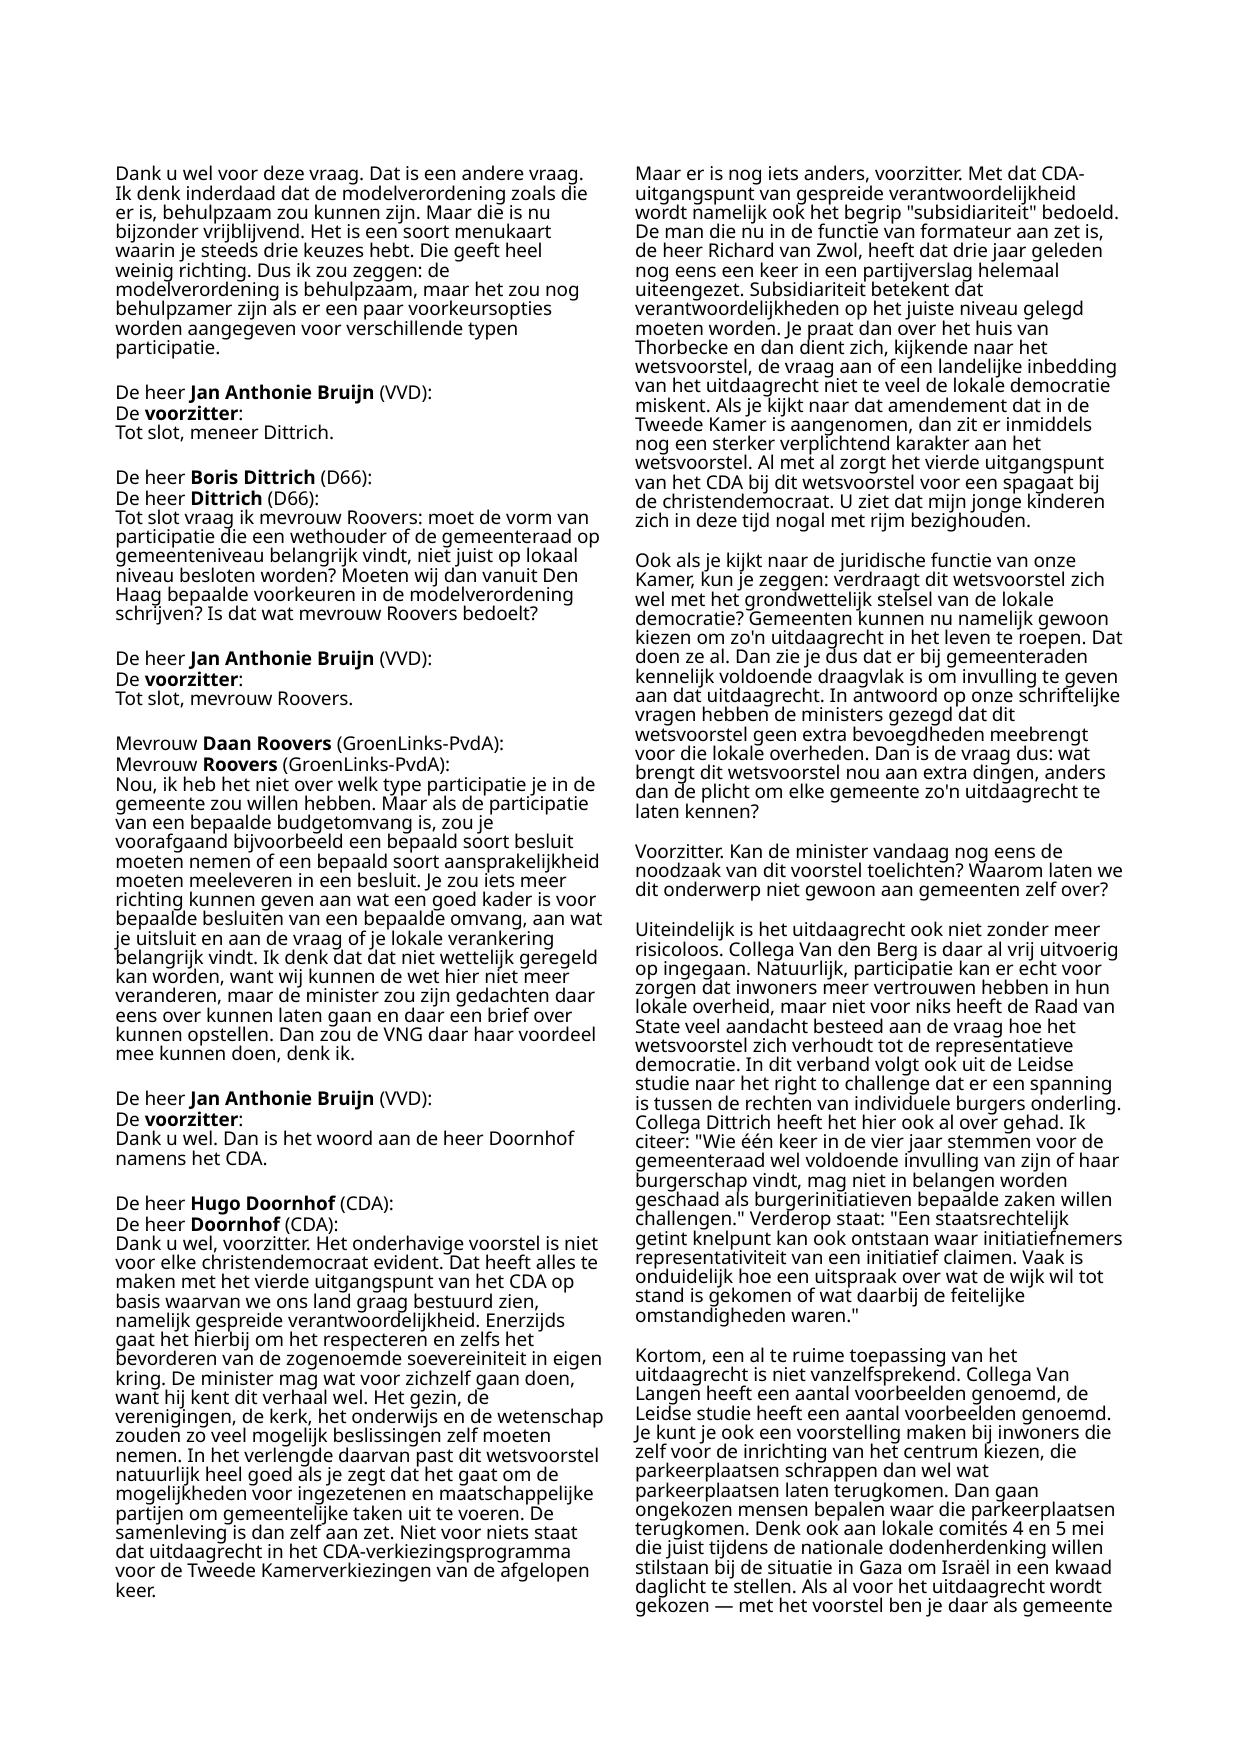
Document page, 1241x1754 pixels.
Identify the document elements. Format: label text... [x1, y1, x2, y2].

text De heer Hugo Doornhof (CDA): [115, 1190, 605, 1216]
text Ook als je kijkt naar de juridische functie van onze Kamer, kun je zeggen: verdraagt dit wetsvoorstel zich wel met het grondwettelijk stelsel van de lokale democratie? Gemeenten kunnen nu namelijk gewoon kiezen om zo'n uitdaagrecht in het leven te roepen. Dat doen ze al. Dan zie je dus dat er bij gemeenteraden kennelijk voldoende draagvlak is om invulling te geven aan dat uitdaagrecht. In antwoord op onze schriftelijke vragen hebben de ministers gezegd dat dit wetsvoorstel geen extra bevoegdheden meebrengt voor die lokale overheden. Dan is de vraag dus: wat brengt dit wetsvoorstel nou aan extra dingen, anders dan de plicht om elke gemeente zo'n uitdaagrecht te laten kennen? [635, 552, 1125, 822]
text De voorzitter: [115, 1111, 605, 1130]
text Dank u wel. Dan is het woord aan de heer Doornhof namens het CDA. [115, 1130, 605, 1169]
text Tot slot, meneer Dittrich. [115, 424, 605, 443]
text De heer Jan Anthonie Bruijn (VVD): [115, 1085, 605, 1111]
text Kortom, een al te ruime toepassing van het uitdaagrecht is niet vanzelfsprekend. Collega Van Langen heeft een aantal voorbeelden genoemd, de Leidse studie heeft een aantal voorbeelden genoemd. Je kunt je ook een voorstelling maken bij inwoners die zelf voor de inrichting van het centrum kiezen, die parkeerplaatsen schrappen dan wel wat parkeerplaatsen laten terugkomen. Dan gaan ongekozen mensen bepalen waar die parkeerplaatsen terugkomen. Denk ook aan lokale comités 4 en 5 mei die juist tijdens de nationale dodenherdenking willen stilstaan bij de situatie in Gaza om Israël in een kwaad daglicht te stellen. Als al voor het uitdaagrecht wordt gekozen — met het voorstel ben je daar als gemeente [635, 1347, 1125, 1616]
text De heer Jan Anthonie Bruijn (VVD): [115, 645, 605, 671]
text De heer Dittrich (D66): [115, 490, 605, 509]
text De heer Doornhof (CDA): [115, 1216, 605, 1235]
text Voorzitter. Kan de minister vandaag nog eens de noodzaak van dit voorstel toelichten? Waarom laten we dit onderwerp niet gewoon aan gemeenten zelf over? [635, 843, 1125, 901]
text Maar er is nog iets anders, voorzitter. Met dat CDA-uitgangspunt van gespreide verantwoordelijkheid wordt namelijk ook het begrip "subsidiariteit" bedoeld. De man die nu in de functie van formateur aan zet is, de heer Richard van Zwol, heeft dat drie jaar geleden nog eens een keer in een partijverslag helemaal uiteengezet. Subsidiariteit betekent dat verantwoordelijkheden op het juiste niveau gelegd moeten worden. Je praat dan over het huis van Thorbecke en dan dient zich, kijkende naar het wetsvoorstel, de vraag aan of een landelijke inbedding van het uitdaagrecht niet te veel de lokale democratie miskent. Als je kijkt naar dat amendement dat in de Tweede Kamer is aangenomen, dan zit er inmiddels nog een sterker verplichtend karakter aan het wetsvoorstel. Al met al zorgt het vierde uitgangspunt van het CDA bij dit wetsvoorstel voor een spagaat bij de christendemocraat. U ziet dat mijn jonge kinderen zich in deze tijd nogal met rijm bezighouden. [635, 165, 1125, 531]
text Tot slot, mevrouw Roovers. [115, 690, 605, 710]
text Mevrouw Roovers (GroenLinks-PvdA): [115, 756, 605, 776]
text De heer Boris Dittrich (D66): [115, 464, 605, 490]
text Dank u wel, voorzitter. Het onderhavige voorstel is niet voor elke christendemocraat evident. Dat heeft alles te maken met het vierde uitgangspunt van het CDA op basis waarvan we ons land graag bestuurd zien, namelijk gespreide verantwoordelijkheid. Enerzijds gaat het hierbij om het respecteren en zelfs het bevorderen van de zogenoemde soevereiniteit in eigen kring. De minister mag wat voor zichzelf gaan doen, want hij kent dit verhaal wel. Het gezin, de verenigingen, de kerk, het onderwijs en de wetenschap zouden zo veel mogelijk beslissingen zelf moeten nemen. In het verlengde daarvan past dit wetsvoorstel natuurlijk heel goed als je zegt dat het gaat om de mogelijkheden voor ingezetenen en maatschappelijke partijen om gemeentelijke taken uit te voeren. De samenleving is dan zelf aan zet. Niet voor niets staat dat uitdaagrecht in het CDA-verkiezingsprogramma voor de Tweede Kamerverkiezingen van de afgelopen keer. [115, 1235, 605, 1601]
text Dank u wel voor deze vraag. Dat is een andere vraag. Ik denk inderdaad dat de modelverordening zoals die er is, behulpzaam zou kunnen zijn. Maar die is nu bijzonder vrijblijvend. Het is een soort menukaart waarin je steeds drie keuzes hebt. Die geeft heel weinig richting. Dus ik zou zeggen: de modelverordening is behulpzaam, maar het zou nog behulpzamer zijn als er een paar voorkeursopties worden aangegeven voor verschillende typen participatie. [115, 165, 605, 358]
text Mevrouw Daan Roovers (GroenLinks-PvdA): [115, 731, 605, 756]
text Nou, ik heb het niet over welk type participatie je in de gemeente zou willen hebben. Maar als de participatie van een bepaalde budgetomvang is, zou je voorafgaand bijvoorbeeld een bepaald soort besluit moeten nemen of een bepaald soort aansprakelijkheid moeten meeleveren in een besluit. Je zou iets meer richting kunnen geven aan wat een goed kader is voor bepaalde besluiten van een bepaalde omvang, aan wat je uitsluit en aan de vraag of je lokale verankering belangrijk vindt. Ik denk dat dat niet wettelijk geregeld kan worden, want wij kunnen de wet hier niet meer veranderen, maar de minister zou zijn gedachten daar eens over kunnen laten gaan en daar een brief over kunnen opstellen. Dan zou de VNG daar haar voordeel mee kunnen doen, denk ik. [115, 776, 605, 1064]
text De voorzitter: [115, 671, 605, 690]
text Tot slot vraag ik mevrouw Roovers: moet de vorm van participatie die een wethouder of de gemeenteraad op gemeenteniveau belangrijk vindt, niet juist op lokaal niveau besloten worden? Moeten wij dan vanuit Den Haag bepaalde voorkeuren in de modelverordening schrijven? Is dat wat mevrouw Roovers bedoelt? [115, 509, 605, 624]
text De voorzitter: [115, 404, 605, 424]
text De heer Jan Anthonie Bruijn (VVD): [115, 379, 605, 404]
text Uiteindelijk is het uitdaagrecht ook niet zonder meer risicoloos. Collega Van den Berg is daar al vrij uitvoerig op ingegaan. Natuurlijk, participatie kan er echt voor zorgen dat inwoners meer vertrouwen hebben in hun lokale overheid, maar niet voor niks heeft de Raad van State veel aandacht besteed aan de vraag hoe het wetsvoorstel zich verhoudt tot de representatieve democratie. In dit verband volgt ook uit de Leidse studie naar het right to challenge dat er een spanning is tussen de rechten van individuele burgers onderling. Collega Dittrich heeft het hier ook al over gehad. Ik citeer: "Wie één keer in de vier jaar stemmen voor de gemeenteraad wel voldoende invulling van zijn of haar burgerschap vindt, mag niet in belangen worden geschaad als burgerinitiatieven bepaalde zaken willen challengen." Verderop staat: "Een staatsrechtelijk getint knelpunt kan ook ontstaan waar initiatiefnemers representativiteit van een initiatief claimen. Vaak is onduidelijk hoe een uitspraak over wat de wijk wil tot stand is gekomen of wat daarbij de feitelijke omstandigheden waren." [635, 921, 1125, 1326]
